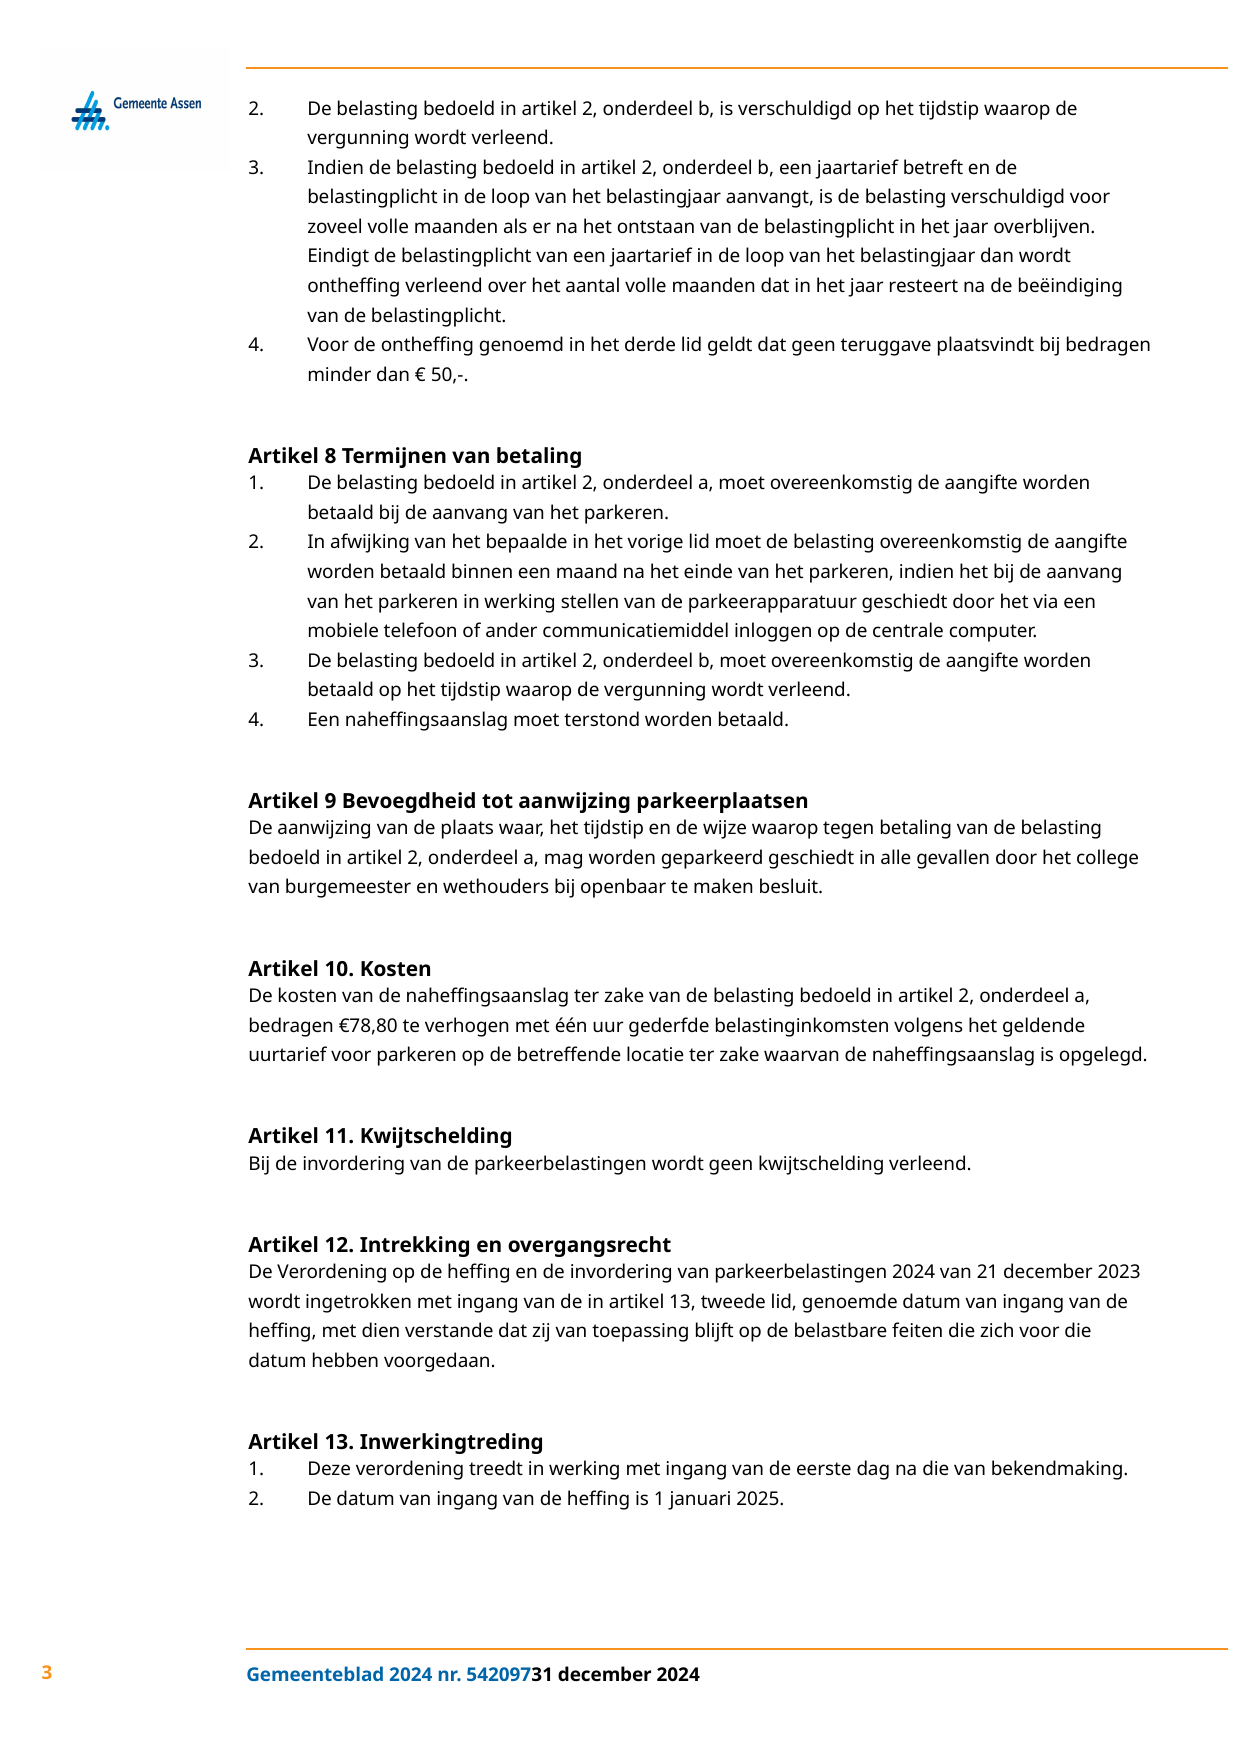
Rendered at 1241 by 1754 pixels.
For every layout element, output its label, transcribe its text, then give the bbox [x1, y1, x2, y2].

list Deze verordening treedt in werking met ingang van de eerste dag na die van bekendmaking. [248, 1455, 1152, 1481]
text Artikel 9 Bevoegdheid tot aanwijzing parkeerplaatsen [248, 786, 1152, 814]
picture [41, 47, 231, 172]
text Artikel 8 Termijnen van betaling [248, 441, 1152, 469]
list De datum van ingang van de heffing is 1 januari 2025. [248, 1485, 1152, 1511]
text Artikel 11. Kwijtschelding [248, 1121, 1152, 1150]
list De belasting bedoeld in artikel 2, onderdeel a, moet overeenkomstig de aangifte worden betaald bij de aanvang van het parkeren. [248, 469, 1152, 525]
text De kosten van de naheffingsaanslag ter zake van de belasting bedoeld in artikel 2, onderdeel a, bedragen €78,80 te verhogen met één uur gederfde belastinginkomsten volgens het geldende uurtarief voor parkeren op de betreffende locatie ter zake waarvan de naheffingsaanslag is opgelegd. [248, 982, 1152, 1067]
text Artikel 13. Inwerkingtreding [248, 1427, 1152, 1455]
list Voor de ontheffing genoemd in het derde lid geldt dat geen teruggave plaatsvindt bij bedragen minder dan € 50,-. [248, 331, 1152, 387]
text De Verordening op de heffing en de invordering van parkeerbelastingen 2024 van 21 december 2023 wordt ingetrokken met ingang van de in artikel 13, tweede lid, genoemde datum van ingang van de heffing, met dien verstande dat zij van toepassing blijft op de belastbare feiten die zich voor die datum hebben voorgedaan. [248, 1258, 1152, 1373]
text Artikel 12. Intrekking en overgangsrecht [248, 1230, 1152, 1258]
text De aanwijzing van de plaats waar, het tijdstip en de wijze waarop tegen betaling van de belasting bedoeld in artikel 2, onderdeel a, mag worden geparkeerd geschiedt in alle gevallen door het college van burgemeester en wethouders bij openbaar te maken besluit. [248, 814, 1152, 899]
list In afwijking van het bepaalde in het vorige lid moet de belasting overeenkomstig de aangifte worden betaald binnen een maand na het einde van het parkeren, indien het bij de aanvang van het parkeren in werking stellen van de parkeerapparatuur geschiedt door het via een mobiele telefoon of ander communicatiemiddel inloggen op de centrale computer. [248, 529, 1152, 643]
list Indien de belasting bedoeld in artikel 2, onderdeel b, een jaartarief betreft en de belastingplicht in de loop van het belastingjaar aanvangt, is de belasting verschuldigd voor zoveel volle maanden als er na het ontstaan van de belastingplicht in het jaar overblijven. Eindigt de belastingplicht van een jaartarief in de loop van het belastingjaar dan wordt ontheffing verleend over het aantal volle maanden dat in het jaar resteert na de beëindiging van de belastingplicht. [248, 154, 1152, 328]
list De belasting bedoeld in artikel 2, onderdeel b, is verschuldigd op het tijdstip waarop de vergunning wordt verleend. [248, 95, 1152, 150]
list De belasting bedoeld in artikel 2, onderdeel b, moet overeenkomstig de aangifte worden betaald op het tijdstip waarop de vergunning wordt verleend. [248, 647, 1152, 702]
list Een naheffingsaanslag moet terstond worden betaald. [248, 706, 1152, 732]
text Artikel 10. Kosten [248, 954, 1152, 982]
text Bij de invordering van de parkeerbelastingen wordt geen kwijtschelding verleend. [248, 1150, 1152, 1176]
